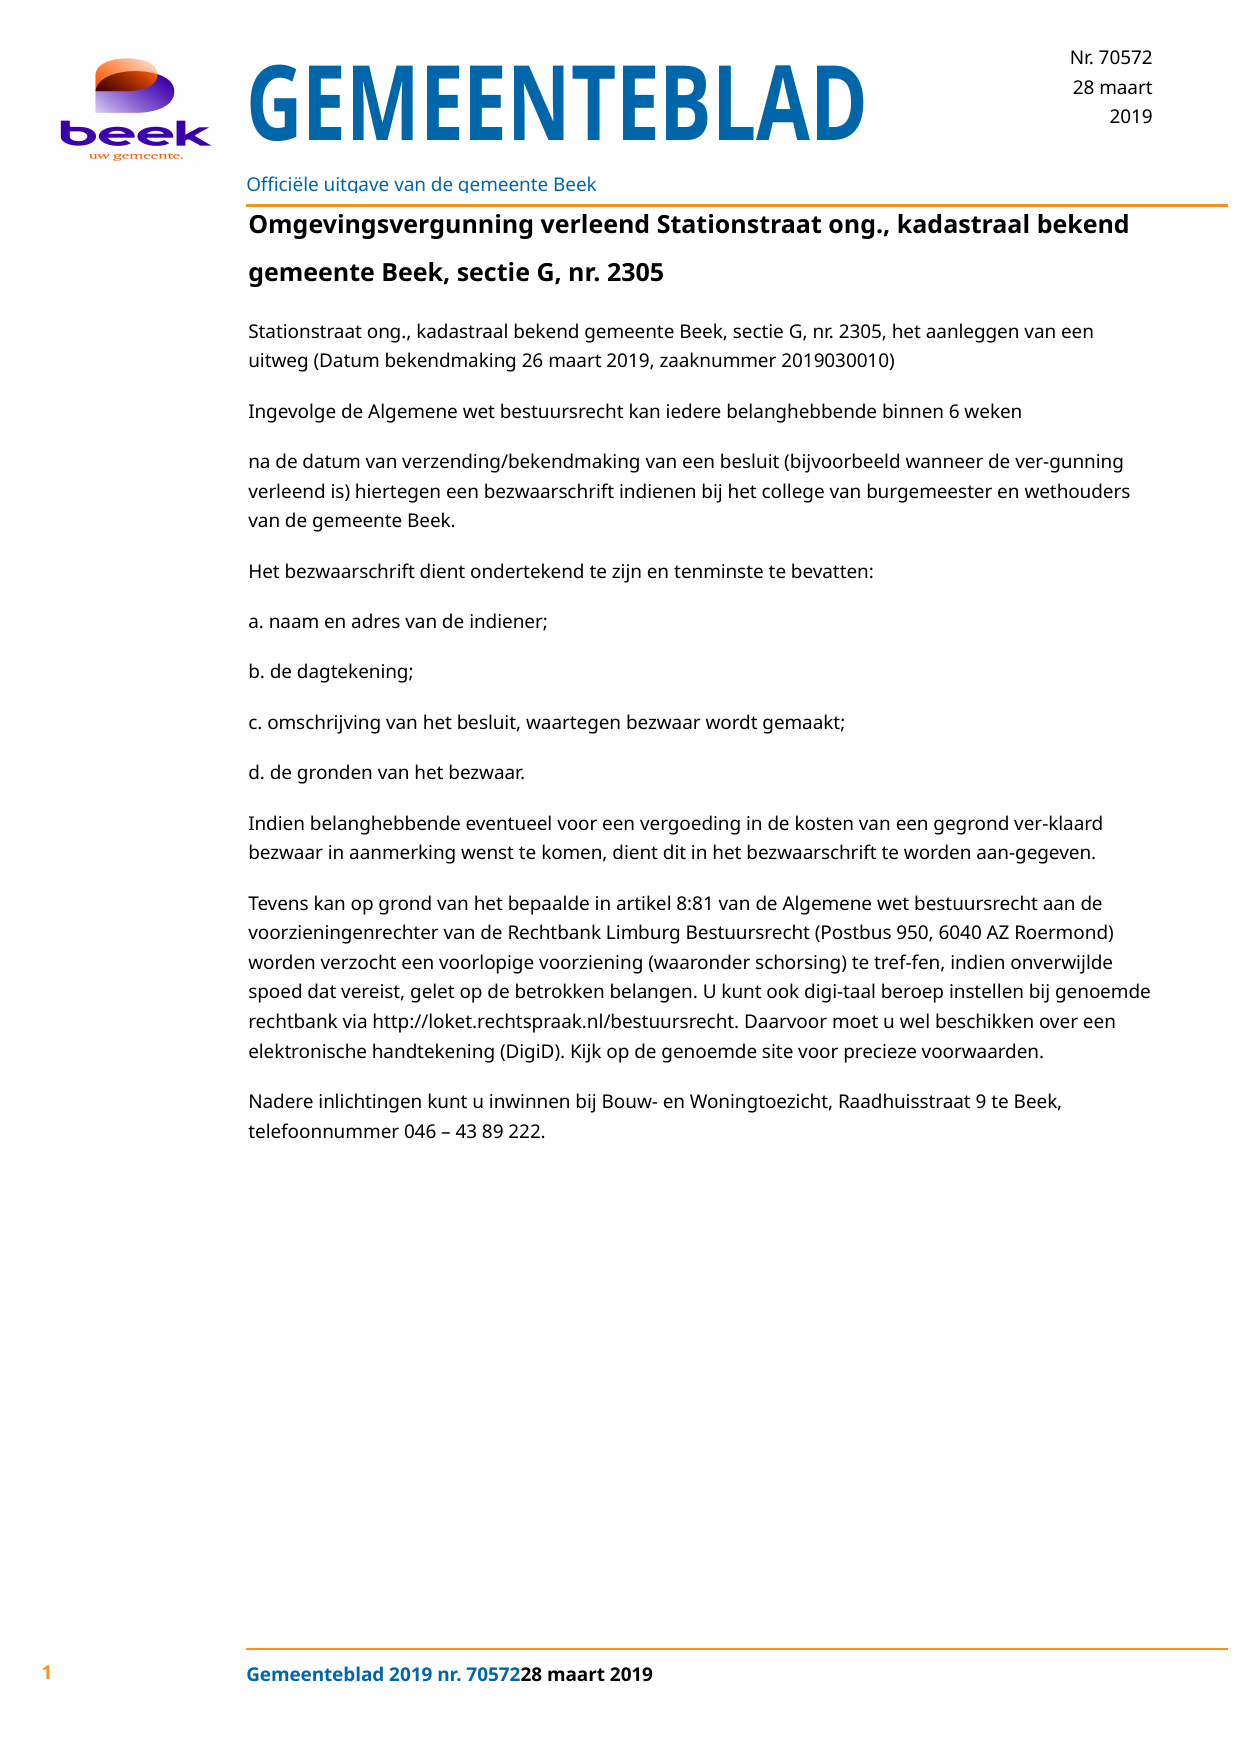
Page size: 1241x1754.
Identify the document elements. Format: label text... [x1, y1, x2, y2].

text Nadere inlichtingen kunt u inwinnen bij Bouw- en Woningtoezicht, Raadhuisstraat 9 te Beek, telefoonnummer 046 – 43 89 222. [248, 1088, 1152, 1144]
picture [41, 47, 231, 172]
text Tevens kan op grond van het bepaalde in artikel 8:81 van de Algemene wet bestuursrecht aan de voorzieningenrechter van de Rechtbank Limburg Bestuursrecht (Postbus 950, 6040 AZ Roermond) worden verzocht een voorlopige voorziening (waaronder schorsing) te tref-fen, indien onverwijlde spoed dat vereist, gelet op de betrokken belangen. U kunt ook digi-taal beroep instellen bij genoemde rechtbank via http://loket.rechtspraak.nl/bestuursrecht. Daarvoor moet u wel beschikken over een elektronische handtekening (DigiD). Kijk op de genoemde site voor precieze voorwaarden. [248, 890, 1152, 1064]
text Ingevolge de Algemene wet bestuursrecht kan iedere belanghebbende binnen 6 weken [248, 398, 1152, 424]
text Indien belanghebbende eventueel voor een vergoeding in de kosten van een gegrond ver-klaard bezwaar in aanmerking wenst te komen, dient dit in het bezwaarschrift te worden aan-gegeven. [248, 810, 1152, 865]
text c. omschrijving van het besluit, waartegen bezwaar wordt gemaakt; [248, 709, 1152, 735]
text Stationstraat ong., kadastraal bekend gemeente Beek, sectie G, nr. 2305, het aanleggen van een uitweg (Datum bekendmaking 26 maart 2019, zaaknummer 2019030010) [248, 318, 1152, 373]
text Het bezwaarschrift dient ondertekend te zijn en tenminste te bevatten: [248, 558, 1152, 584]
text na de datum van verzending/bekendmaking van een besluit (bijvoorbeeld wanneer de ver-gunning verleend is) hiertegen een bezwaarschrift indienen bij het college van burgemeester en wethouders van de gemeente Beek. [248, 448, 1152, 533]
text a. naam en adres van de indiener; [248, 608, 1152, 634]
text d. de gronden van het bezwaar. [248, 759, 1152, 785]
text Omgevingsvergunning verleend Stationstraat ong., kadastraal bekend gemeente Beek, sectie G, nr. 2305 [248, 207, 1152, 288]
text b. de dagtekening; [248, 659, 1152, 684]
